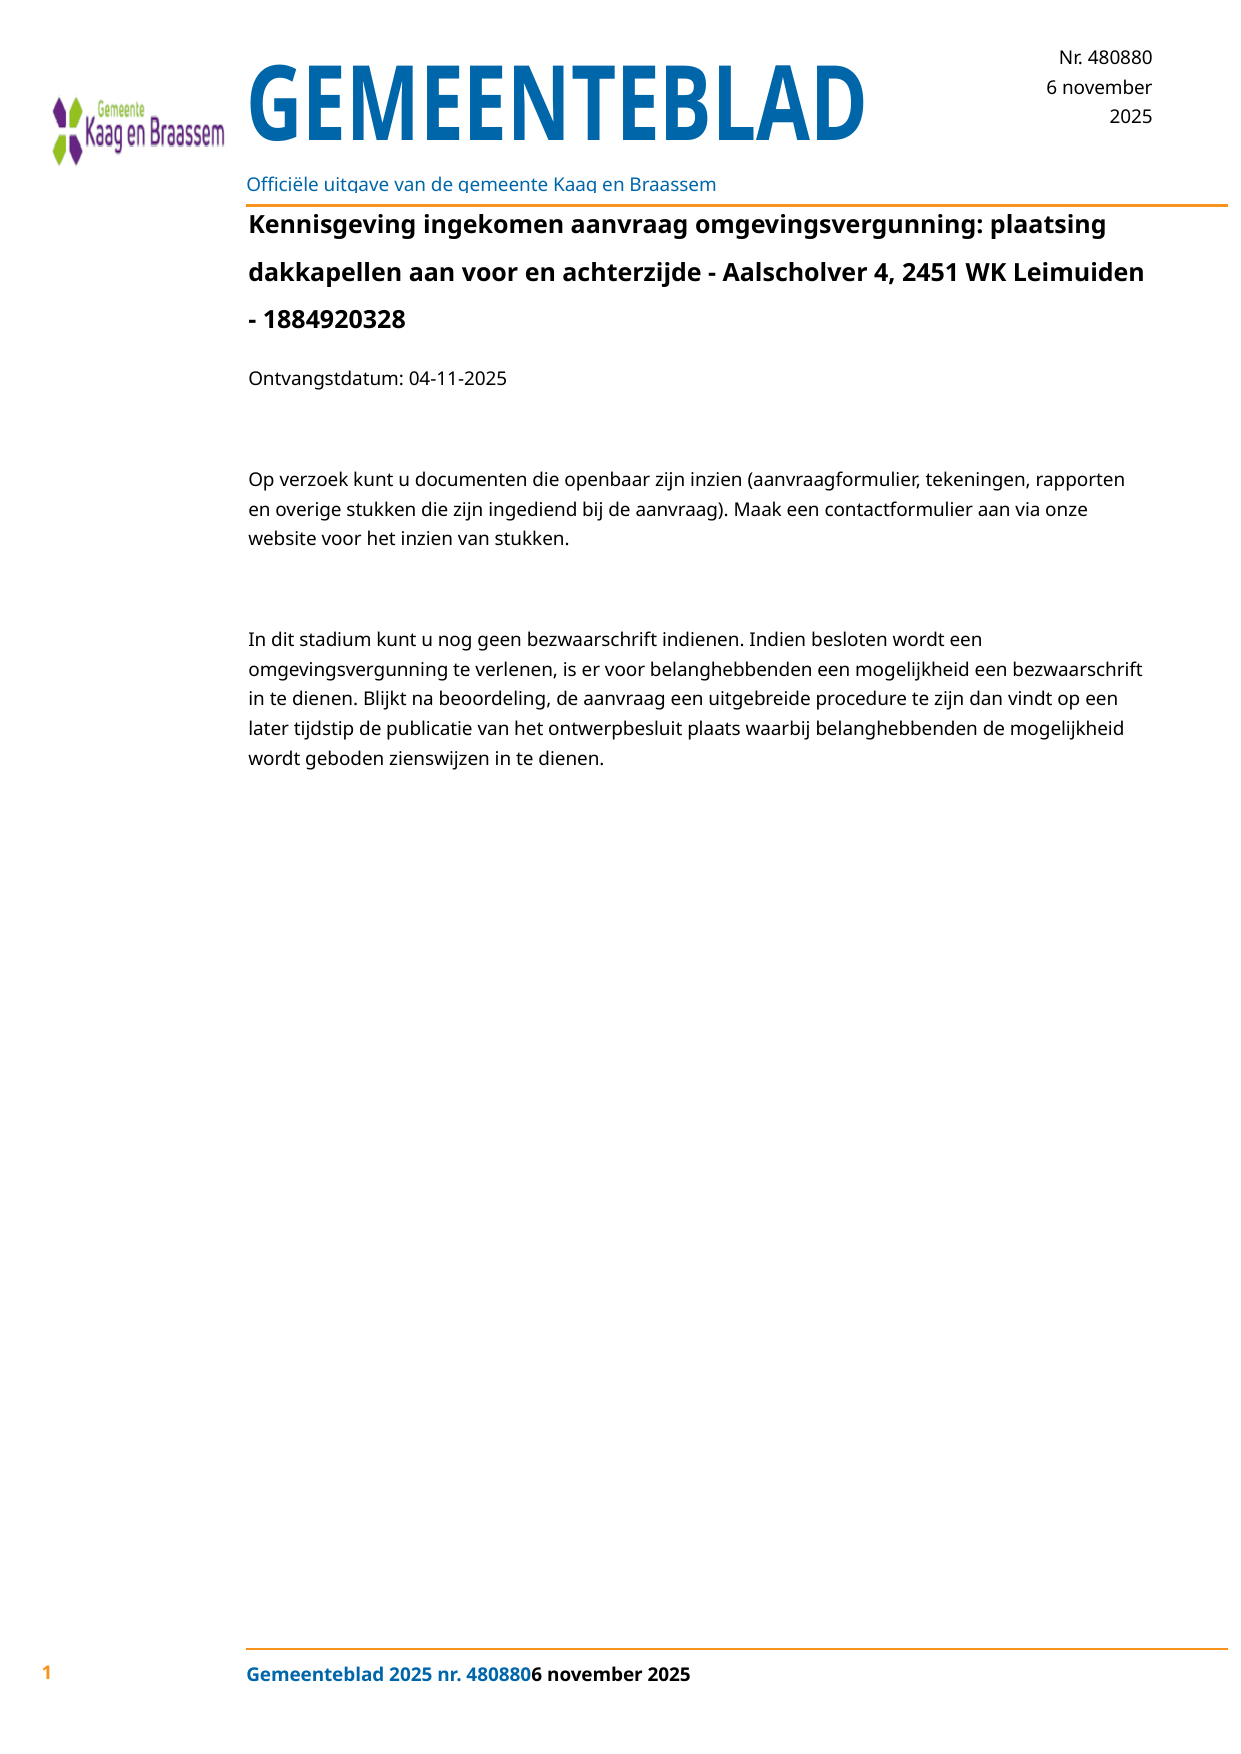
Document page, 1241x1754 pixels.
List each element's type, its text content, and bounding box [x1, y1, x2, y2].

text Kennisgeving ingekomen aanvraag omgevingsvergunning: plaatsing dakkapellen aan voor en achterzijde - Aalscholver 4, 2451 WK Leimuiden - 1884920328 [248, 207, 1152, 336]
text In dit stadium kunt u nog geen bezwaarschrift indienen. Indien besloten wordt een omgevingsvergunning te verlenen, is er voor belanghebbenden een mogelijkheid een bezwaarschrift in te dienen. Blijkt na beoordeling, de aanvraag een uitgebreide procedure te zijn dan vindt op een later tijdstip de publicatie van het ontwerpbesluit plaats waarbij belanghebbenden de mogelijkheid wordt geboden zienswijzen in te dienen. [248, 626, 1152, 770]
text Ontvangstdatum: 04-11-2025 [248, 366, 1152, 391]
text Op verzoek kunt u documenten die openbaar zijn inzien (aanvraagformulier, tekeningen, rapporten en overige stukken die zijn ingediend bij de aanvraag). Maak een contactformulier aan via onze website voor het inzien van stukken. [248, 466, 1152, 551]
picture [41, 47, 231, 172]
